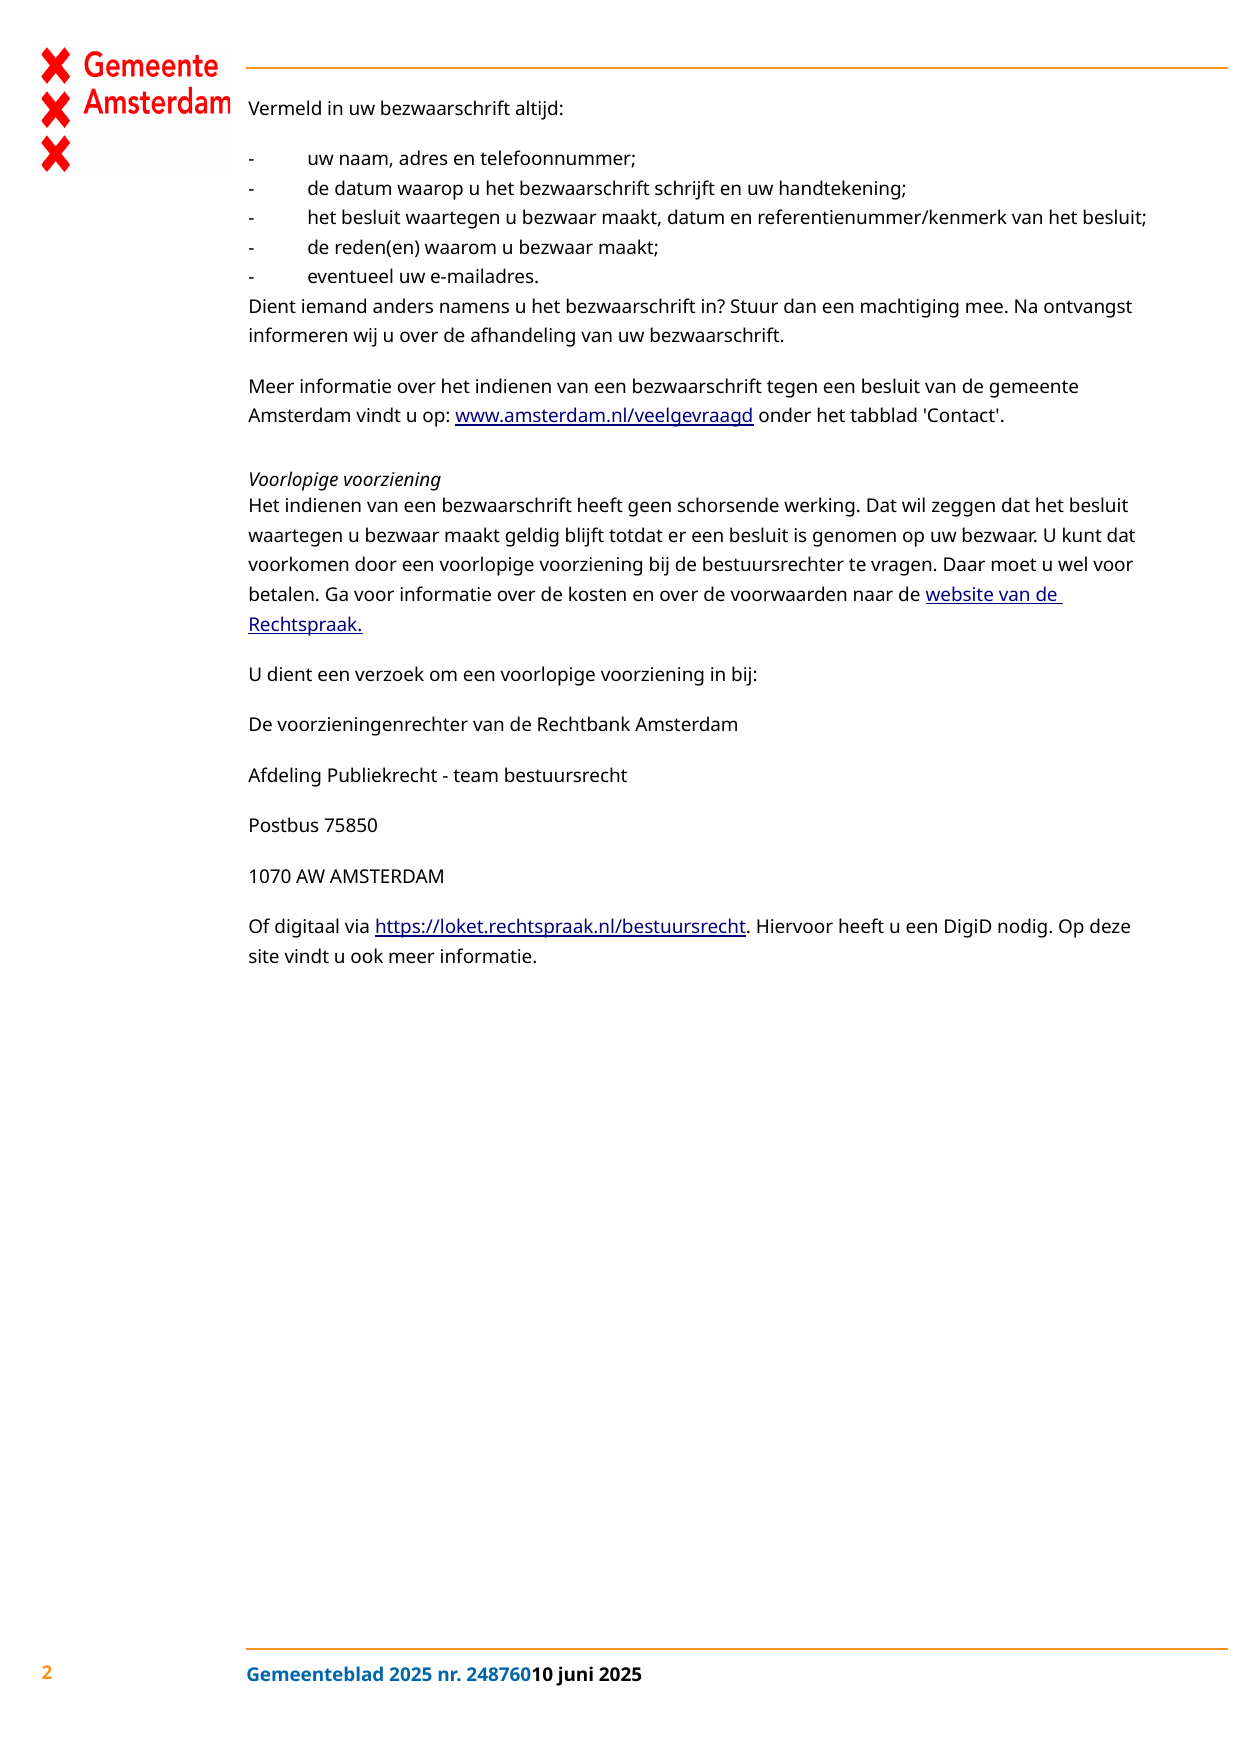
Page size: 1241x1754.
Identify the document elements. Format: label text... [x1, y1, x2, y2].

text Of digitaal via https://loket.rechtspraak.nl/bestuursrecht. Hiervoor heeft u een DigiD nodig. Op deze site vindt u ook meer informatie. [248, 913, 1152, 968]
text Meer informatie over het indienen van een bezwaarschrift tegen een besluit van de gemeente Amsterdam vindt u op: www.amsterdam.nl/veelgevraagd onder het tabblad 'Contact'. [248, 373, 1152, 428]
picture [41, 47, 231, 172]
list het besluit waartegen u bezwaar maakt, datum en referentienummer/kenmerk van het besluit; [248, 204, 1152, 230]
text Vermeld in uw bezwaarschrift altijd: [248, 95, 1152, 121]
text Voorlopige voorziening [248, 467, 1152, 492]
text Postbus 75850 [248, 812, 1152, 838]
text U dient een verzoek om een voorlopige voorziening in bij: [248, 661, 1152, 687]
text 1070 AW AMSTERDAM [248, 863, 1152, 888]
list uw naam, adres en telefoonnummer; [248, 145, 1152, 171]
text Afdeling Publiekrecht - team bestuursrecht [248, 762, 1152, 788]
text De voorzieningenrechter van de Rechtbank Amsterdam [248, 712, 1152, 737]
list eventueel uw e-mailadres. [248, 263, 1152, 289]
list de reden(en) waarom u bezwaar maakt; [248, 234, 1152, 260]
list de datum waarop u het bezwaarschrift schrijft en uw handtekening; [248, 175, 1152, 201]
text Dient iemand anders namens u het bezwaarschrift in? Stuur dan een machtiging mee. Na ontvangst informeren wij u over de afhandeling van uw bezwaarschrift. [248, 293, 1152, 348]
text Het indienen van een bezwaarschrift heeft geen schorsende werking. Dat wil zeggen dat het besluit waartegen u bezwaar maakt geldig blijft totdat er een besluit is genomen op uw bezwaar. U kunt dat voorkomen door een voorlopige voorziening bij de bestuursrechter te vragen. Daar moet u wel voor betalen. Ga voor informatie over de kosten en over de voorwaarden naar de website van de Rechtspraak. [248, 492, 1152, 636]
